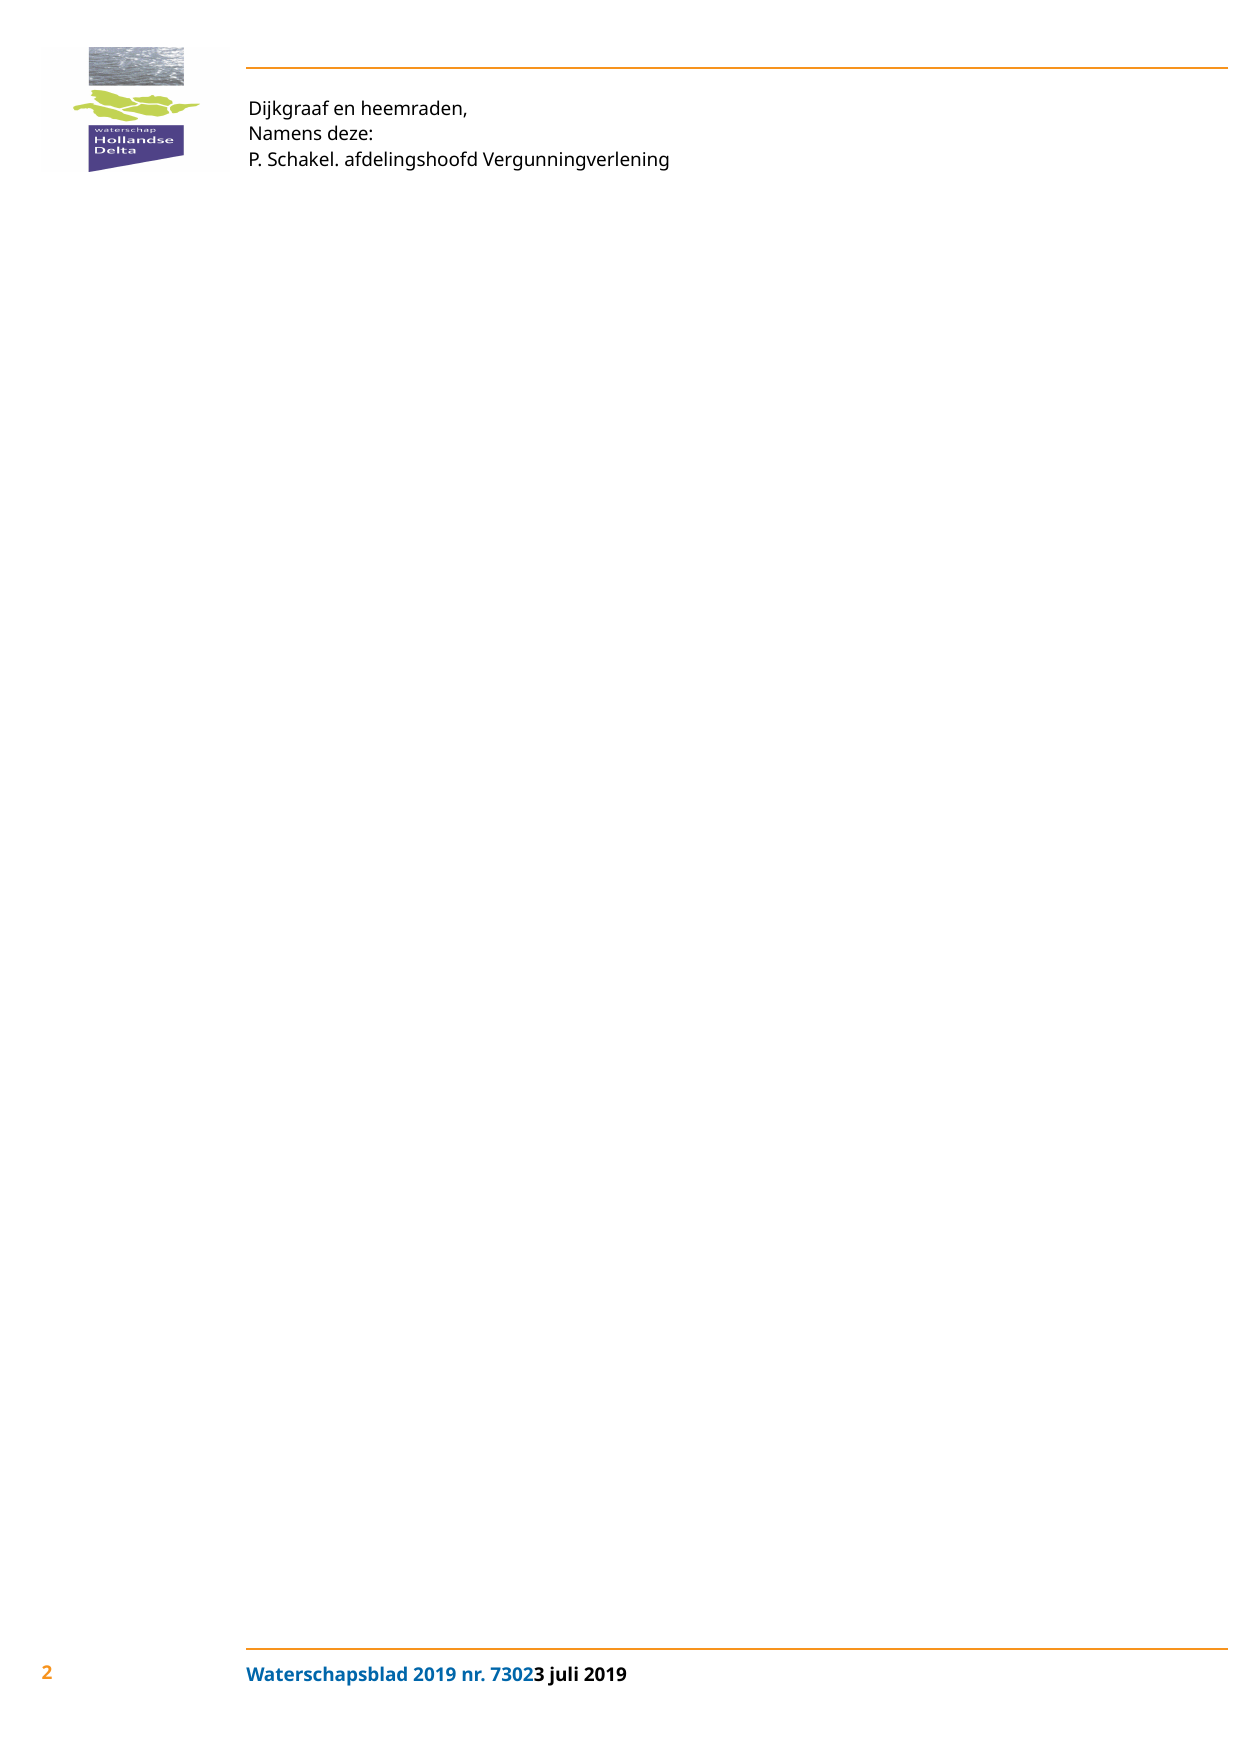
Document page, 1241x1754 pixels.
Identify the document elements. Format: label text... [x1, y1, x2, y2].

text P. Schakel. afdelingshoofd Vergunningverlening [248, 146, 1152, 172]
text Namens deze: [248, 121, 1152, 146]
text Dijkgraaf en heemraden, [248, 95, 1152, 121]
picture [41, 47, 231, 172]
